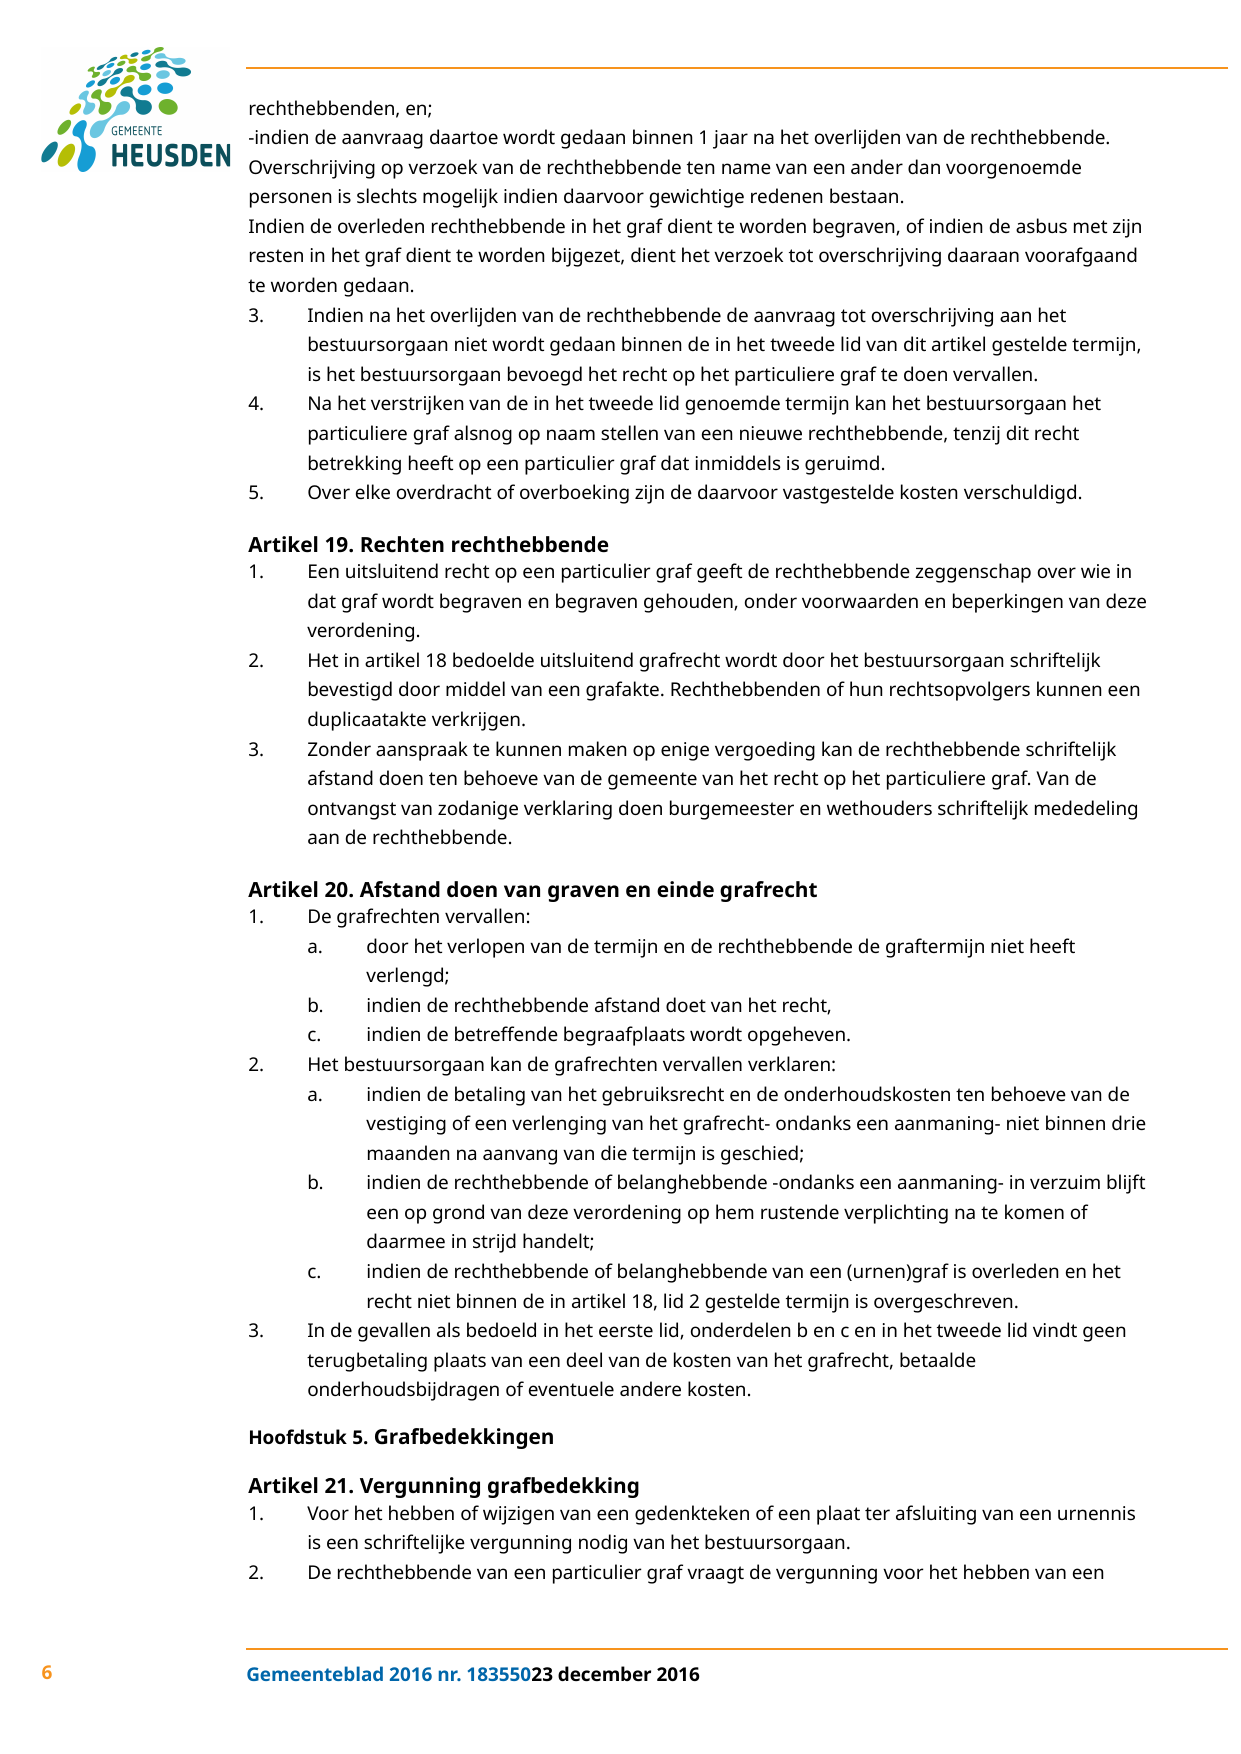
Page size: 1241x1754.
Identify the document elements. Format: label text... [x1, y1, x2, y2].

list Een uitsluitend recht op een particulier graf geeft de rechthebbende zeggenschap over wie in dat graf wordt begraven en begraven gehouden, onder voorwaarden en beperkingen van deze verordening. [248, 558, 1152, 643]
list indien de rechthebbende afstand doet van het recht, [307, 992, 1152, 1018]
list door het verlopen van de termijn en de rechthebbende de graftermijn niet heeft verlengd; [307, 933, 1152, 988]
list indien de rechthebbende of belanghebbende van een (urnen)graf is overleden en het recht niet binnen de in artikel 18, lid 2 gestelde termijn is overgeschreven. [307, 1258, 1152, 1314]
list Het bestuursorgaan kan de grafrechten vervallen verklaren: [248, 1051, 1152, 1077]
text Artikel 20. Afstand doen van graven en einde grafrecht [248, 875, 1152, 903]
list Indien na het overlijden van de rechthebbende de aanvraag tot overschrijving aan het bestuursorgaan niet wordt gedaan binnen de in het tweede lid van dit artikel gestelde termijn, is het bestuursorgaan bevoegd het recht op het particuliere graf te doen vervallen. [248, 302, 1152, 387]
text rechthebbenden, en; [248, 95, 1152, 121]
list indien de betaling van het gebruiksrecht en de onderhoudskosten ten behoeve van de vestiging of een verlenging van het grafrecht- ondanks een aanmaning- niet binnen drie maanden na aanvang van die termijn is geschied; [307, 1081, 1152, 1166]
text -indien de aanvraag daartoe wordt gedaan binnen 1 jaar na het overlijden van de rechthebbende. [248, 124, 1152, 150]
list In de gevallen als bedoeld in het eerste lid, onderdelen b en c en in het tweede lid vindt geen terugbetaling plaats van een deel van de kosten van het grafrecht, betaalde onderhoudsbijdragen of eventuele andere kosten. [248, 1317, 1152, 1402]
list De rechthebbende van een particulier graf vraagt de vergunning voor het hebben van een [248, 1559, 1152, 1585]
list Voor het hebben of wijzigen van een gedenkteken of een plaat ter afsluiting van een urnennis is een schriftelijke vergunning nodig van het bestuursorgaan. [248, 1500, 1152, 1555]
text Artikel 21. Vergunning grafbedekking [248, 1472, 1152, 1500]
picture [41, 47, 231, 172]
list Over elke overdracht of overboeking zijn de daarvoor vastgestelde kosten verschuldigd. [248, 479, 1152, 505]
list indien de betreffende begraafplaats wordt opgeheven. [307, 1022, 1152, 1047]
list Het in artikel 18 bedoelde uitsluitend grafrecht wordt door het bestuursorgaan schriftelijk bevestigd door middel van een grafakte. Rechthebbenden of hun rechtsopvolgers kunnen een duplicaatakte verkrijgen. [248, 647, 1152, 732]
list indien de rechthebbende of belanghebbende -ondanks een aanmaning- in verzuim blijft een op grond van deze verordening op hem rustende verplichting na te komen of daarmee in strijd handelt; [307, 1169, 1152, 1254]
text Indien de overleden rechthebbende in het graf dient te worden begraven, of indien de asbus met zijn resten in het graf dient te worden bijgezet, dient het verzoek tot overschrijving daaraan voorafgaand te worden gedaan. [248, 213, 1152, 298]
list Zonder aanspraak te kunnen maken op enige vergoeding kan de rechthebbende schriftelijk afstand doen ten behoeve van de gemeente van het recht op het particuliere graf. Van de ontvangst van zodanige verklaring doen burgemeester en wethouders schriftelijk mededeling aan de rechthebbende. [248, 736, 1152, 850]
text Hoofdstuk 5. Grafbedekkingen [248, 1422, 1152, 1451]
list De grafrechten vervallen: [248, 903, 1152, 929]
list Na het verstrijken van de in het tweede lid genoemde termijn kan het bestuursorgaan het particuliere graf alsnog op naam stellen van een nieuwe rechthebbende, tenzij dit recht betrekking heeft op een particulier graf dat inmiddels is geruimd. [248, 391, 1152, 476]
text Artikel 19. Rechten rechthebbende [248, 530, 1152, 558]
text Overschrijving op verzoek van de rechthebbende ten name van een ander dan voorgenoemde personen is slechts mogelijk indien daarvoor gewichtige redenen bestaan. [248, 154, 1152, 209]
